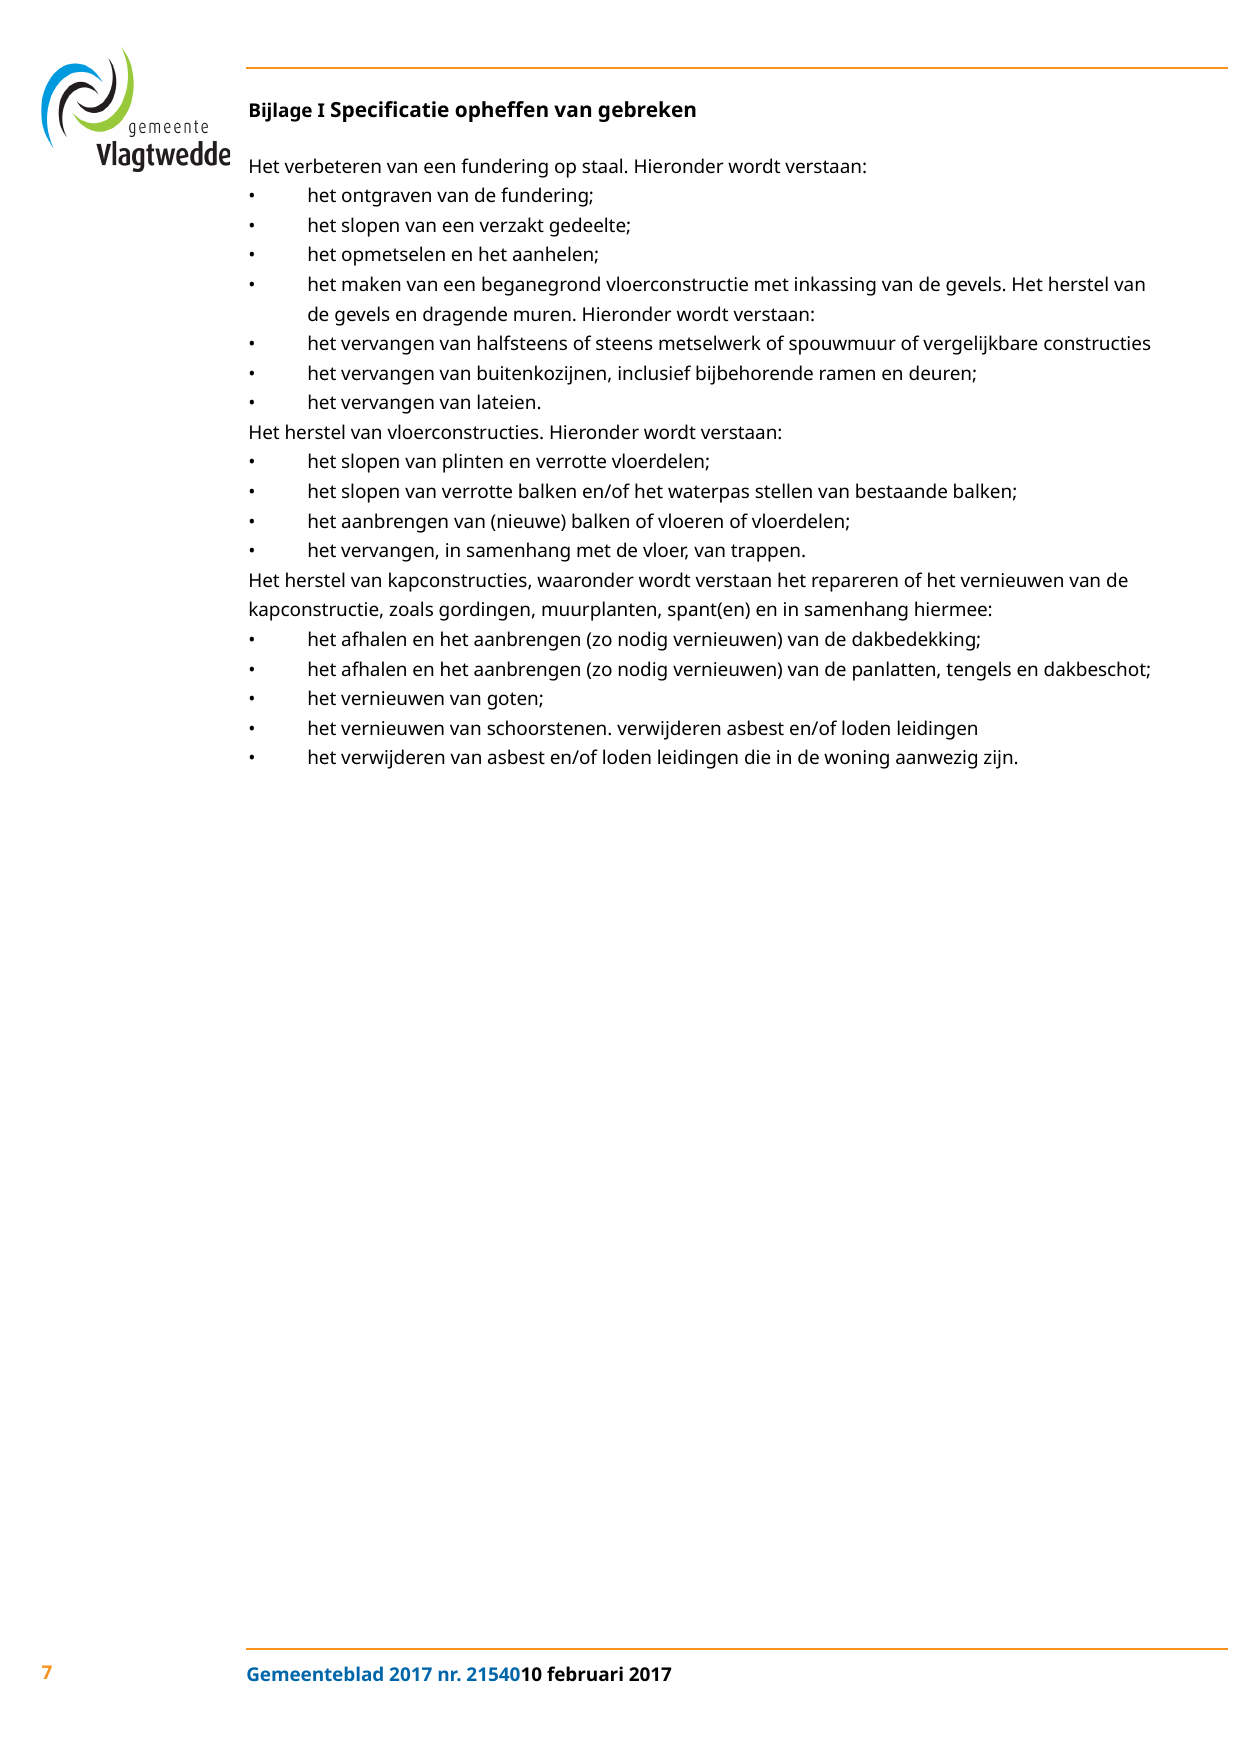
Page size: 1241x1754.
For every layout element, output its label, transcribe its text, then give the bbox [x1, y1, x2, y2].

list het maken van een beganegrond vloerconstructie met inkassing van de gevels. Het herstel van de gevels en dragende muren. Hieronder wordt verstaan: [248, 271, 1152, 327]
list het slopen van plinten en verrotte vloerdelen; [248, 449, 1152, 474]
text Het herstel van vloerconstructies. Hieronder wordt verstaan: [248, 419, 1152, 445]
list het vernieuwen van schoorstenen. verwijderen asbest en/of loden leidingen [248, 715, 1152, 741]
list het slopen van een verzakt gedeelte; [248, 212, 1152, 238]
picture [41, 47, 231, 172]
list het vernieuwen van goten; [248, 685, 1152, 711]
text Het herstel van kapconstructies, waaronder wordt verstaan het repareren of het vernieuwen van de kapconstructie, zoals gordingen, muurplanten, spant(en) en in samenhang hiermee: [248, 567, 1152, 622]
list het vervangen van lateien. [248, 389, 1152, 415]
list het ontgraven van de fundering; [248, 182, 1152, 208]
text Bijlage I Specificatie opheffen van gebreken [248, 95, 1152, 123]
list het vervangen, in samenhang met de vloer, van trappen. [248, 537, 1152, 563]
list het slopen van verrotte balken en/of het waterpas stellen van bestaande balken; [248, 478, 1152, 504]
list het vervangen van halfsteens of steens metselwerk of spouwmuur of vergelijkbare constructies [248, 330, 1152, 356]
list het aanbrengen van (nieuwe) balken of vloeren of vloerdelen; [248, 508, 1152, 534]
list het verwijderen van asbest en/of loden leidingen die in de woning aanwezig zijn. [248, 744, 1152, 770]
text Het verbeteren van een fundering op staal. Hieronder wordt verstaan: [248, 153, 1152, 179]
list het afhalen en het aanbrengen (zo nodig vernieuwen) van de dakbedekking; [248, 626, 1152, 652]
list het vervangen van buitenkozijnen, inclusief bijbehorende ramen en deuren; [248, 360, 1152, 386]
list het afhalen en het aanbrengen (zo nodig vernieuwen) van de panlatten, tengels en dakbeschot; [248, 656, 1152, 682]
list het opmetselen en het aanhelen; [248, 242, 1152, 267]
